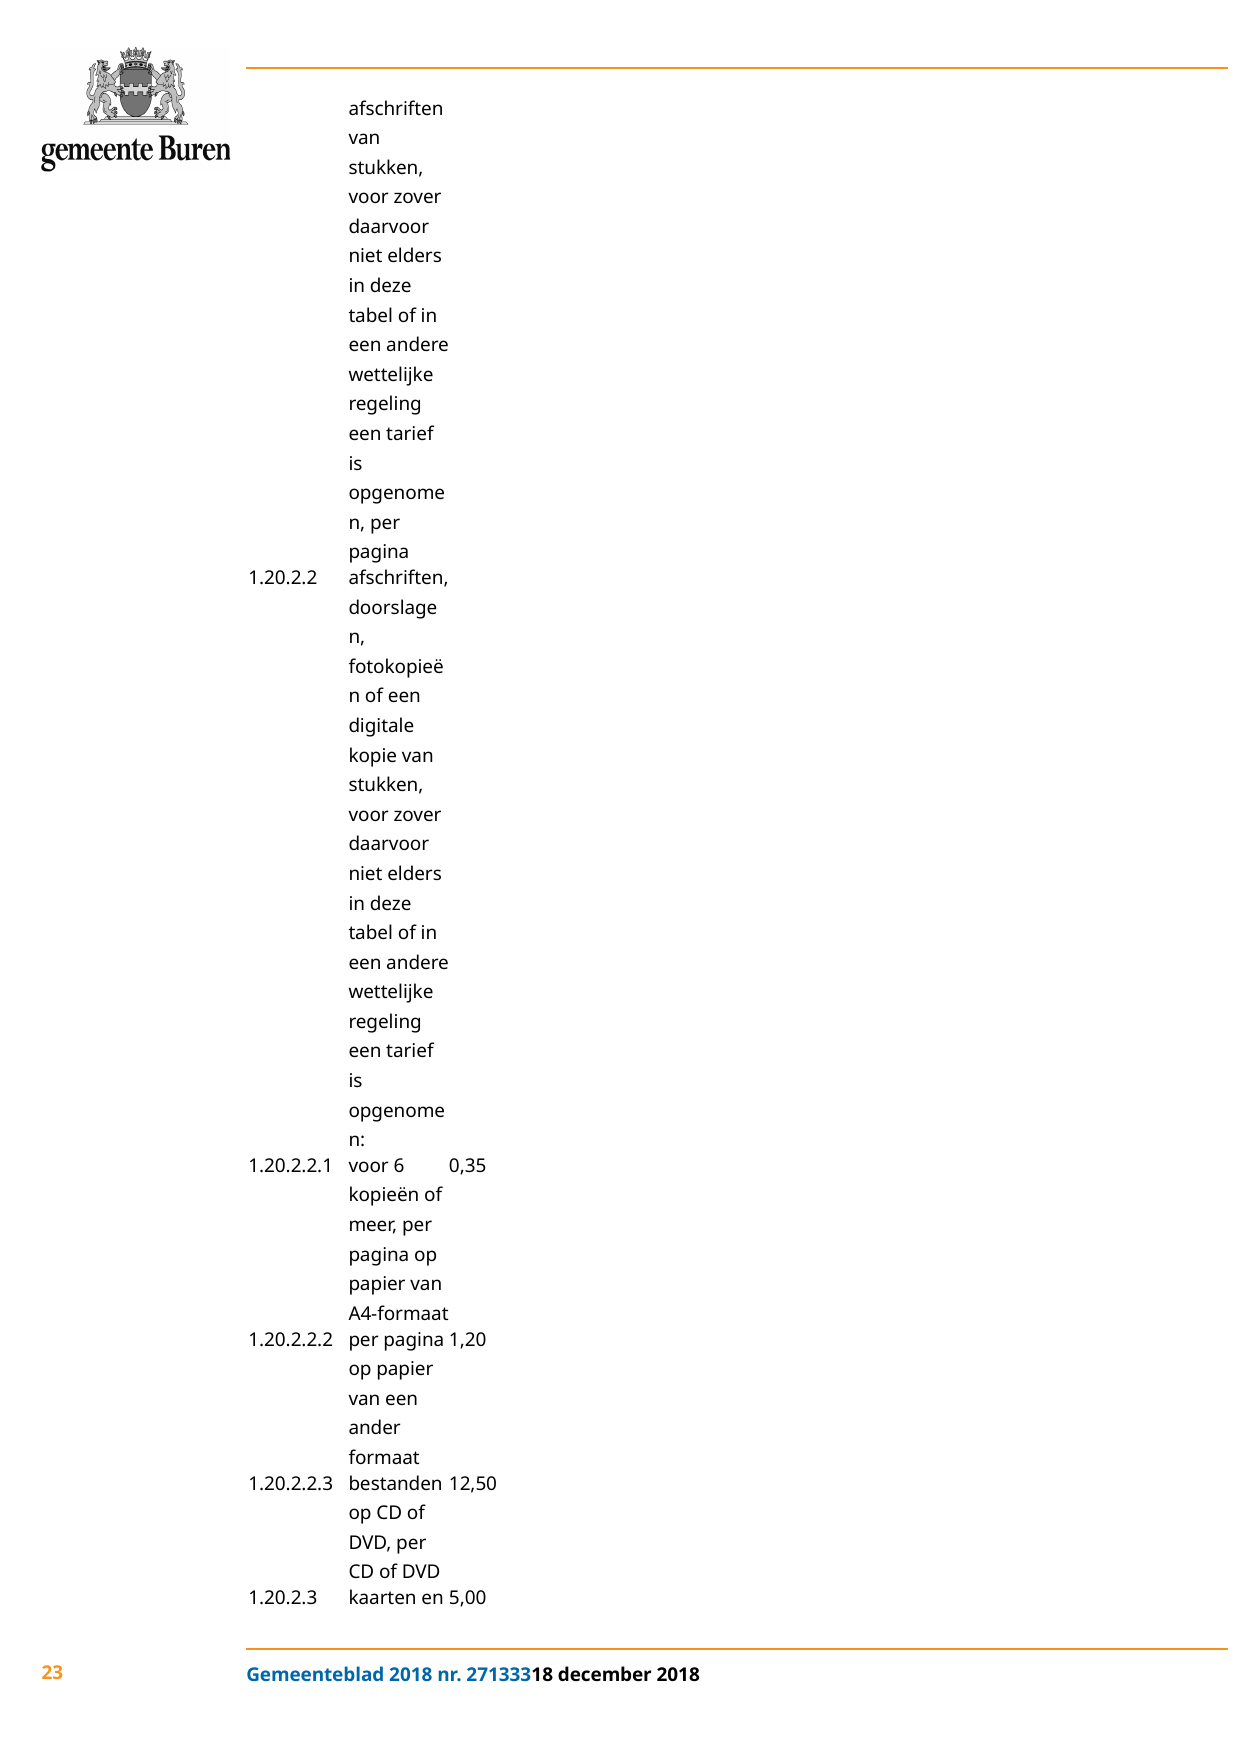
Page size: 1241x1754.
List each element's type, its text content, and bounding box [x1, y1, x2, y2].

table_cell 1.20.2.2.2 [248, 1326, 348, 1470]
table_cell 5,00 [449, 1584, 549, 1610]
table_cell 1.20.2.2.1 [248, 1152, 348, 1326]
table_cell [449, 564, 549, 1152]
table_cell 12,50 [449, 1470, 549, 1584]
table_cell per pagina op papier van een ander formaat [348, 1326, 449, 1470]
table_cell 1,20 [449, 1326, 549, 1470]
table_cell afschriften van stukken, voor zover daarvoor niet elders in deze tabel of in een andere wettelijke regeling een tarief is opgenomen, per pagina [348, 95, 449, 564]
table_cell bestanden op CD of DVD, per CD of DVD [348, 1470, 449, 1584]
table_cell afschriften, doorslagen, fotokopieën of een digitale kopie van stukken, voor zover daarvoor niet elders in deze tabel of in een andere wettelijke regeling een tarief is opgenomen: [348, 564, 449, 1152]
table_cell 0,35 [449, 1152, 549, 1326]
table_cell kaarten en [348, 1584, 449, 1610]
table_cell [449, 95, 549, 564]
table_cell [248, 95, 348, 564]
table_cell 1.20.2.3 [248, 1584, 348, 1610]
table_cell 1.20.2.2.3 [248, 1470, 348, 1584]
table_cell voor 6 kopieën of meer, per pagina op papier van A4-formaat [348, 1152, 449, 1326]
table_cell 1.20.2.2 [248, 564, 348, 1152]
picture [41, 47, 231, 172]
